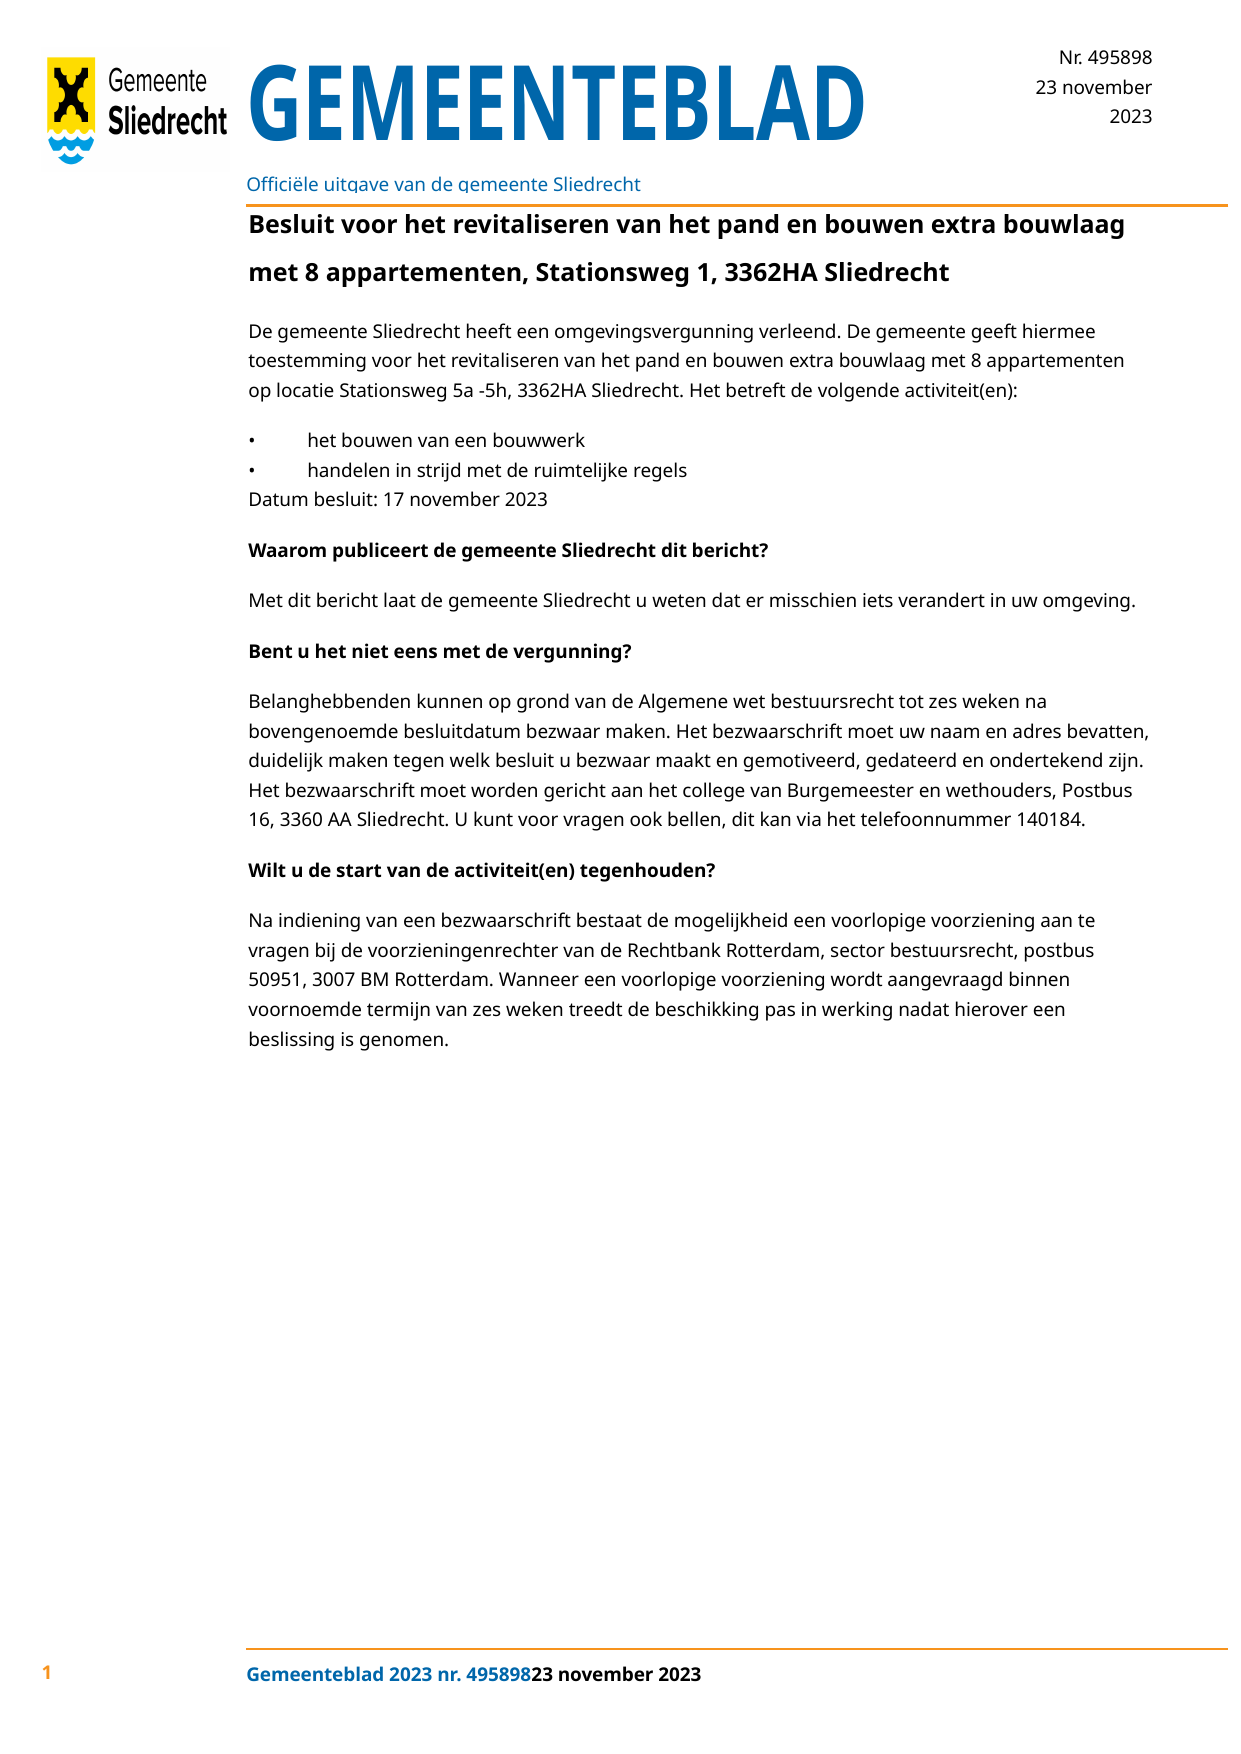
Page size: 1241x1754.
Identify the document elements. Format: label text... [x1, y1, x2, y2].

list het bouwen van een bouwwerk [248, 427, 1152, 453]
text Datum besluit: 17 november 2023 [248, 487, 1152, 512]
text Bent u het niet eens met de vergunning? [248, 638, 1152, 664]
text Met dit bericht laat de gemeente Sliedrecht u weten dat er misschien iets verandert in uw omgeving. [248, 587, 1152, 613]
list handelen in strijd met de ruimtelijke regels [248, 457, 1152, 483]
text De gemeente Sliedrecht heeft een omgevingsvergunning verleend. De gemeente geeft hiermee toestemming voor het revitaliseren van het pand en bouwen extra bouwlaag met 8 appartementen op locatie Stationsweg 5a -5h, 3362HA Sliedrecht. Het betreft de volgende activiteit(en): [248, 318, 1152, 403]
picture [41, 47, 231, 172]
text Besluit voor het revitaliseren van het pand en bouwen extra bouwlaag met 8 appartementen, Stationsweg 1, 3362HA Sliedrecht [248, 207, 1152, 288]
text Na indiening van een bezwaarschrift bestaat de mogelijkheid een voorlopige voorziening aan te vragen bij de voorzieningenrechter van de Rechtbank Rotterdam, sector bestuursrecht, postbus 50951, 3007 BM Rotterdam. Wanneer een voorlopige voorziening wordt aangevraagd binnen voornoemde termijn van zes weken treedt de beschikking pas in werking nadat hierover een beslissing is genomen. [248, 907, 1152, 1052]
text Wilt u de start van de activiteit(en) tegenhouden? [248, 857, 1152, 883]
text Belanghebbenden kunnen op grond van de Algemene wet bestuursrecht tot zes weken na bovengenoemde besluitdatum bezwaar maken. Het bezwaarschrift moet uw naam en adres bevatten, duidelijk maken tegen welk besluit u bezwaar maakt en gemotiveerd, gedateerd en ondertekend zijn. Het bezwaarschrift moet worden gericht aan het college van Burgemeester en wethouders, Postbus 16, 3360 AA Sliedrecht. U kunt voor vragen ook bellen, dit kan via het telefoonnummer 140184. [248, 688, 1152, 832]
text Waarom publiceert de gemeente Sliedrecht dit bericht? [248, 537, 1152, 563]
